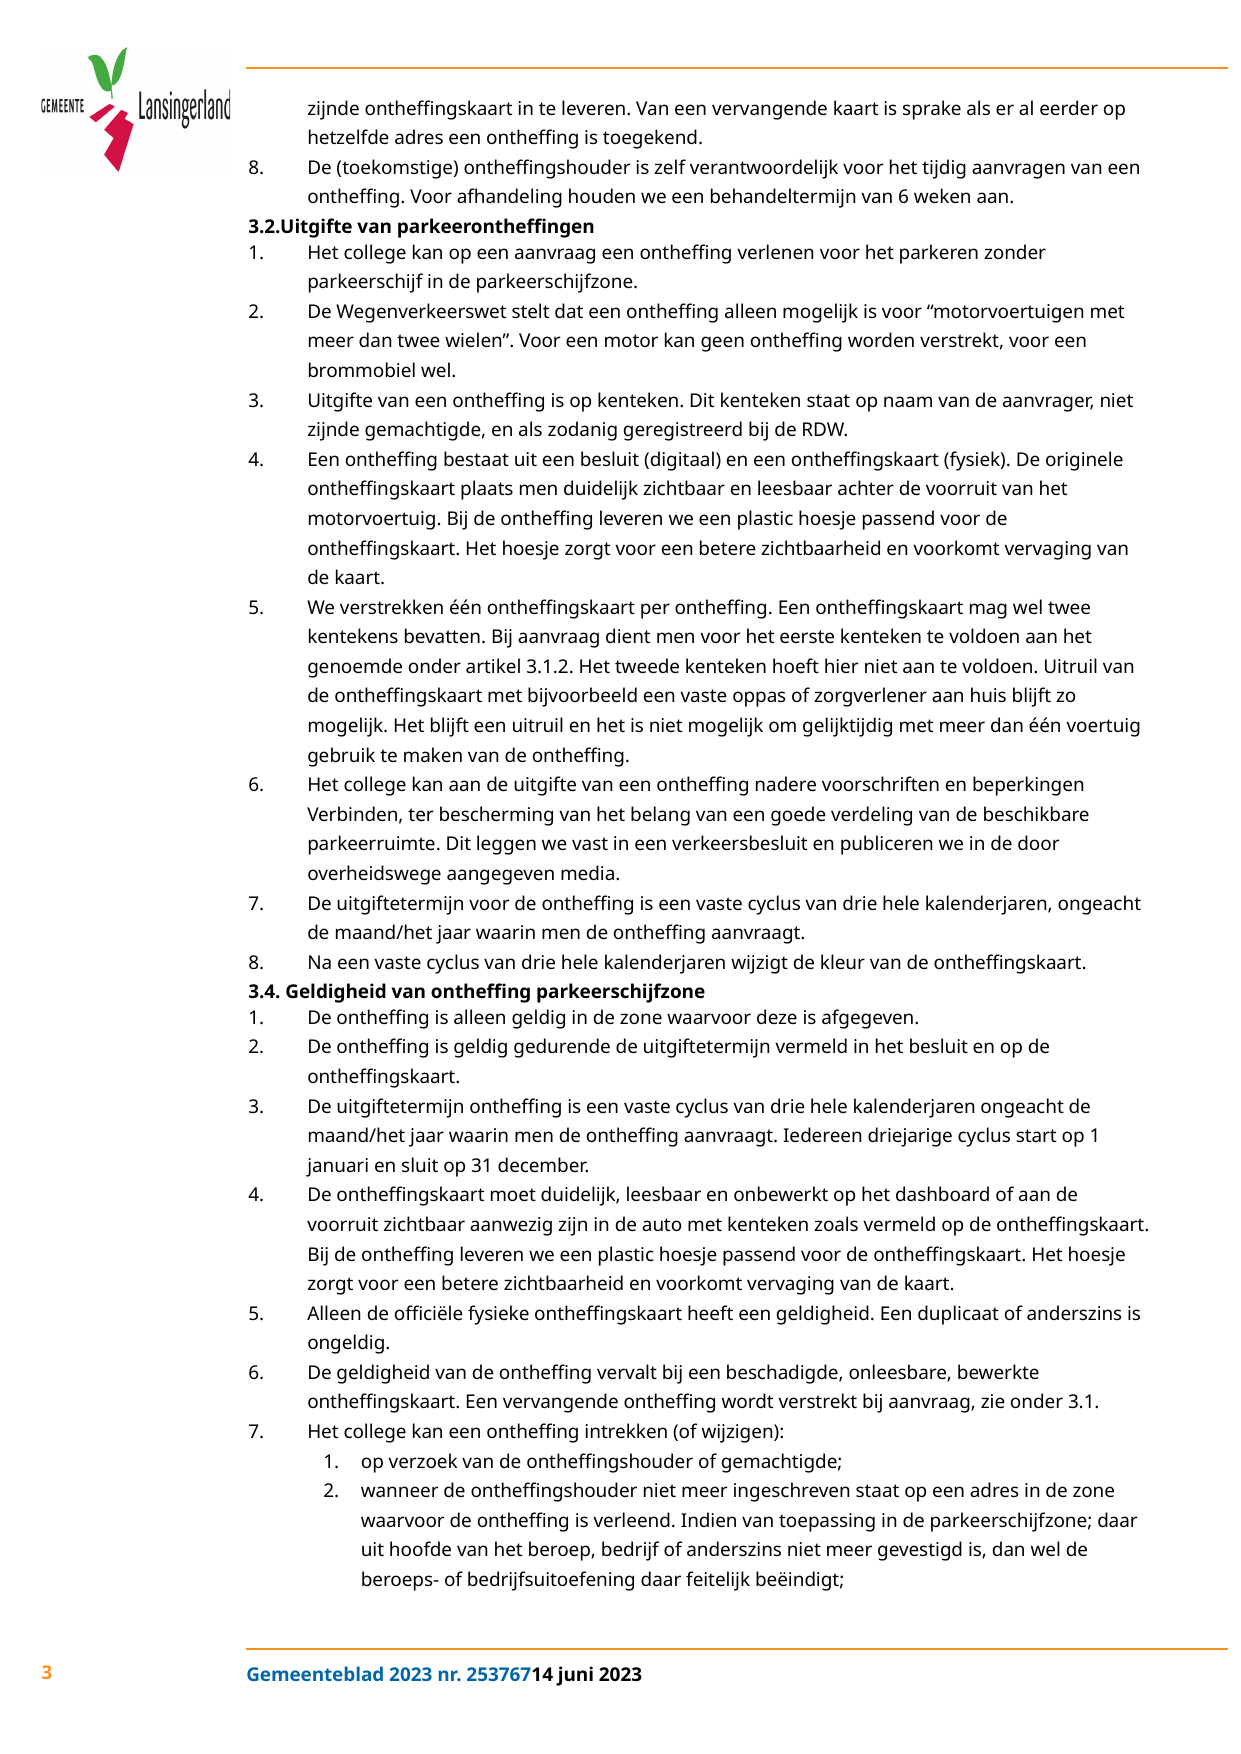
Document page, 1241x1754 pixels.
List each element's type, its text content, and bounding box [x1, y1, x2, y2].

picture [41, 47, 231, 172]
list De ontheffing is geldig gedurende de uitgiftetermijn vermeld in het besluit en op de ontheffingskaart. [248, 1034, 1152, 1089]
list De uitgiftetermijn ontheffing is een vaste cyclus van drie hele kalenderjaren ongeacht de maand/het jaar waarin men de ontheffing aanvraagt. Iedereen driejarige cyclus start op 1 januari en sluit op 31 december. [248, 1093, 1152, 1178]
text 3.2.Uitgifte van parkeerontheffingen [248, 213, 1152, 239]
list De ontheffing is alleen geldig in de zone waarvoor deze is afgegeven. [248, 1004, 1152, 1030]
list Het college kan een ontheffing intrekken (of wijzigen): [248, 1418, 1152, 1444]
list De Wegenverkeerswet stelt dat een ontheffing alleen mogelijk is voor “motorvoertuigen met meer dan twee wielen”. Voor een motor kan geen ontheffing worden verstrekt, voor een brommobiel wel. [248, 298, 1152, 383]
list Alleen de officiële fysieke ontheffingskaart heeft een geldigheid. Een duplicaat of anderszins is ongeldig. [248, 1300, 1152, 1355]
list Na een vaste cyclus van drie hele kalenderjaren wijzigt de kleur van de ontheffingskaart. [248, 949, 1152, 974]
list wanneer de ontheffingshouder niet meer ingeschreven staat op een adres in de zone waarvoor de ontheffing is verleend. Indien van toepassing in de parkeerschijfzone; daar uit hoofde van het beroep, bedrijf of anderszins niet meer gevestigd is, dan wel de beroeps- of bedrijfsuitoefening daar feitelijk beëindigt; [323, 1477, 1152, 1592]
list Uitgifte van een ontheffing is op kenteken. Dit kenteken staat op naam van de aanvrager, niet zijnde gemachtigde, en als zodanig geregistreerd bij de RDW. [248, 387, 1152, 442]
list De geldigheid van de ontheffing vervalt bij een beschadigde, onleesbare, bewerkte ontheffingskaart. Een vervangende ontheffing wordt verstrekt bij aanvraag, zie onder 3.1. [248, 1359, 1152, 1414]
list op verzoek van de ontheffingshouder of gemachtigde; [323, 1448, 1152, 1474]
list De uitgiftetermijn voor de ontheffing is een vaste cyclus van drie hele kalenderjaren, ongeacht de maand/het jaar waarin men de ontheffing aanvraagt. [248, 890, 1152, 945]
list Het college kan op een aanvraag een ontheffing verlenen voor het parkeren zonder parkeerschijf in de parkeerschijfzone. [248, 239, 1152, 294]
list De ontheffingskaart moet duidelijk, leesbaar en onbewerkt op het dashboard of aan de voorruit zichtbaar aanwezig zijn in de auto met kenteken zoals vermeld op de ontheffingskaart. Bij de ontheffing leveren we een plastic hoesje passend voor de ontheffingskaart. Het hoesje zorgt voor een betere zichtbaarheid en voorkomt vervaging van de kaart. [248, 1182, 1152, 1296]
list zijnde ontheffingskaart in te leveren. Van een vervangende kaart is sprake als er al eerder op hetzelfde adres een ontheffing is toegekend. [248, 95, 1152, 150]
list De (toekomstige) ontheffingshouder is zelf verantwoordelijk voor het tijdig aanvragen van een ontheffing. Voor afhandeling houden we een behandeltermijn van 6 weken aan. [248, 154, 1152, 209]
text 3.4. Geldigheid van ontheffing parkeerschijfzone [248, 978, 1152, 1004]
list We verstrekken één ontheffingskaart per ontheffing. Een ontheffingskaart mag wel twee kentekens bevatten. Bij aanvraag dient men voor het eerste kenteken te voldoen aan het genoemde onder artikel 3.1.2. Het tweede kenteken hoeft hier niet aan te voldoen. Uitruil van de ontheffingskaart met bijvoorbeeld een vaste oppas of zorgverlener aan huis blijft zo mogelijk. Het blijft een uitruil en het is niet mogelijk om gelijktijdig met meer dan één voertuig gebruik te maken van de ontheffing. [248, 594, 1152, 767]
list Het college kan aan de uitgifte van een ontheffing nadere voorschriften en beperkingen Verbinden, ter bescherming van het belang van een goede verdeling van de beschikbare parkeerruimte. Dit leggen we vast in een verkeersbesluit en publiceren we in de door overheidswege aangegeven media. [248, 771, 1152, 886]
list Een ontheffing bestaat uit een besluit (digitaal) en een ontheffingskaart (fysiek). De originele ontheffingskaart plaats men duidelijk zichtbaar en leesbaar achter de voorruit van het motorvoertuig. Bij de ontheffing leveren we een plastic hoesje passend voor de ontheffingskaart. Het hoesje zorgt voor een betere zichtbaarheid en voorkomt vervaging van de kaart. [248, 446, 1152, 590]
